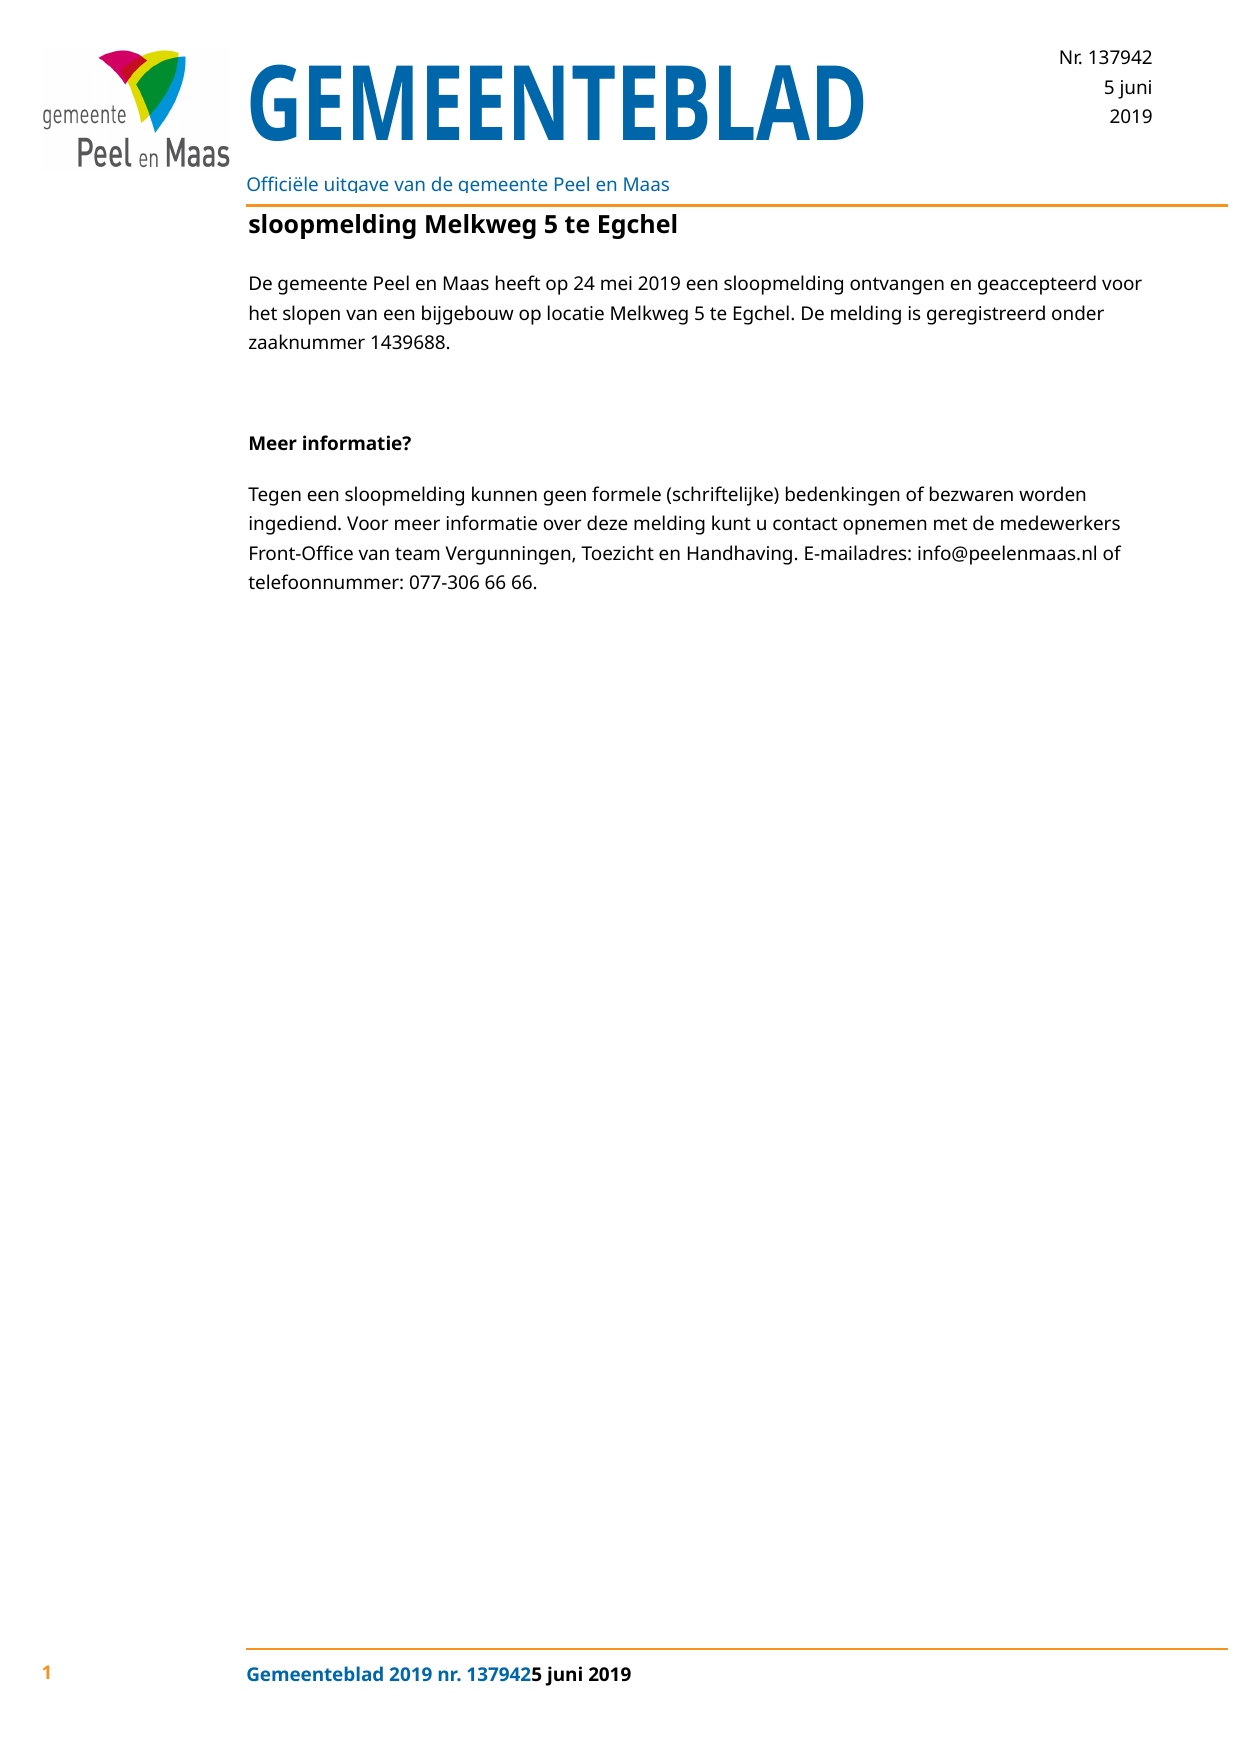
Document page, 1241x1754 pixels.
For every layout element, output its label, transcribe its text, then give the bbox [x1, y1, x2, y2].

text sloopmelding Melkweg 5 te Egchel [248, 207, 1152, 241]
text Tegen een sloopmelding kunnen geen formele (schriftelijke) bedenkingen of bezwaren worden ingediend. Voor meer informatie over deze melding kunt u contact opnemen met de medewerkers Front-Office van team Vergunningen, Toezicht en Handhaving. E-mailadres: info@peelenmaas.nl of telefoonnummer: 077-306 66 66. [248, 481, 1152, 595]
text De gemeente Peel en Maas heeft op 24 mei 2019 een sloopmelding ontvangen en geaccepteerd voor het slopen van een bijgebouw op locatie Melkweg 5 te Egchel. De melding is geregistreerd onder zaaknummer 1439688. [248, 270, 1152, 355]
text Meer informatie? [248, 430, 1152, 456]
picture [41, 47, 231, 172]
